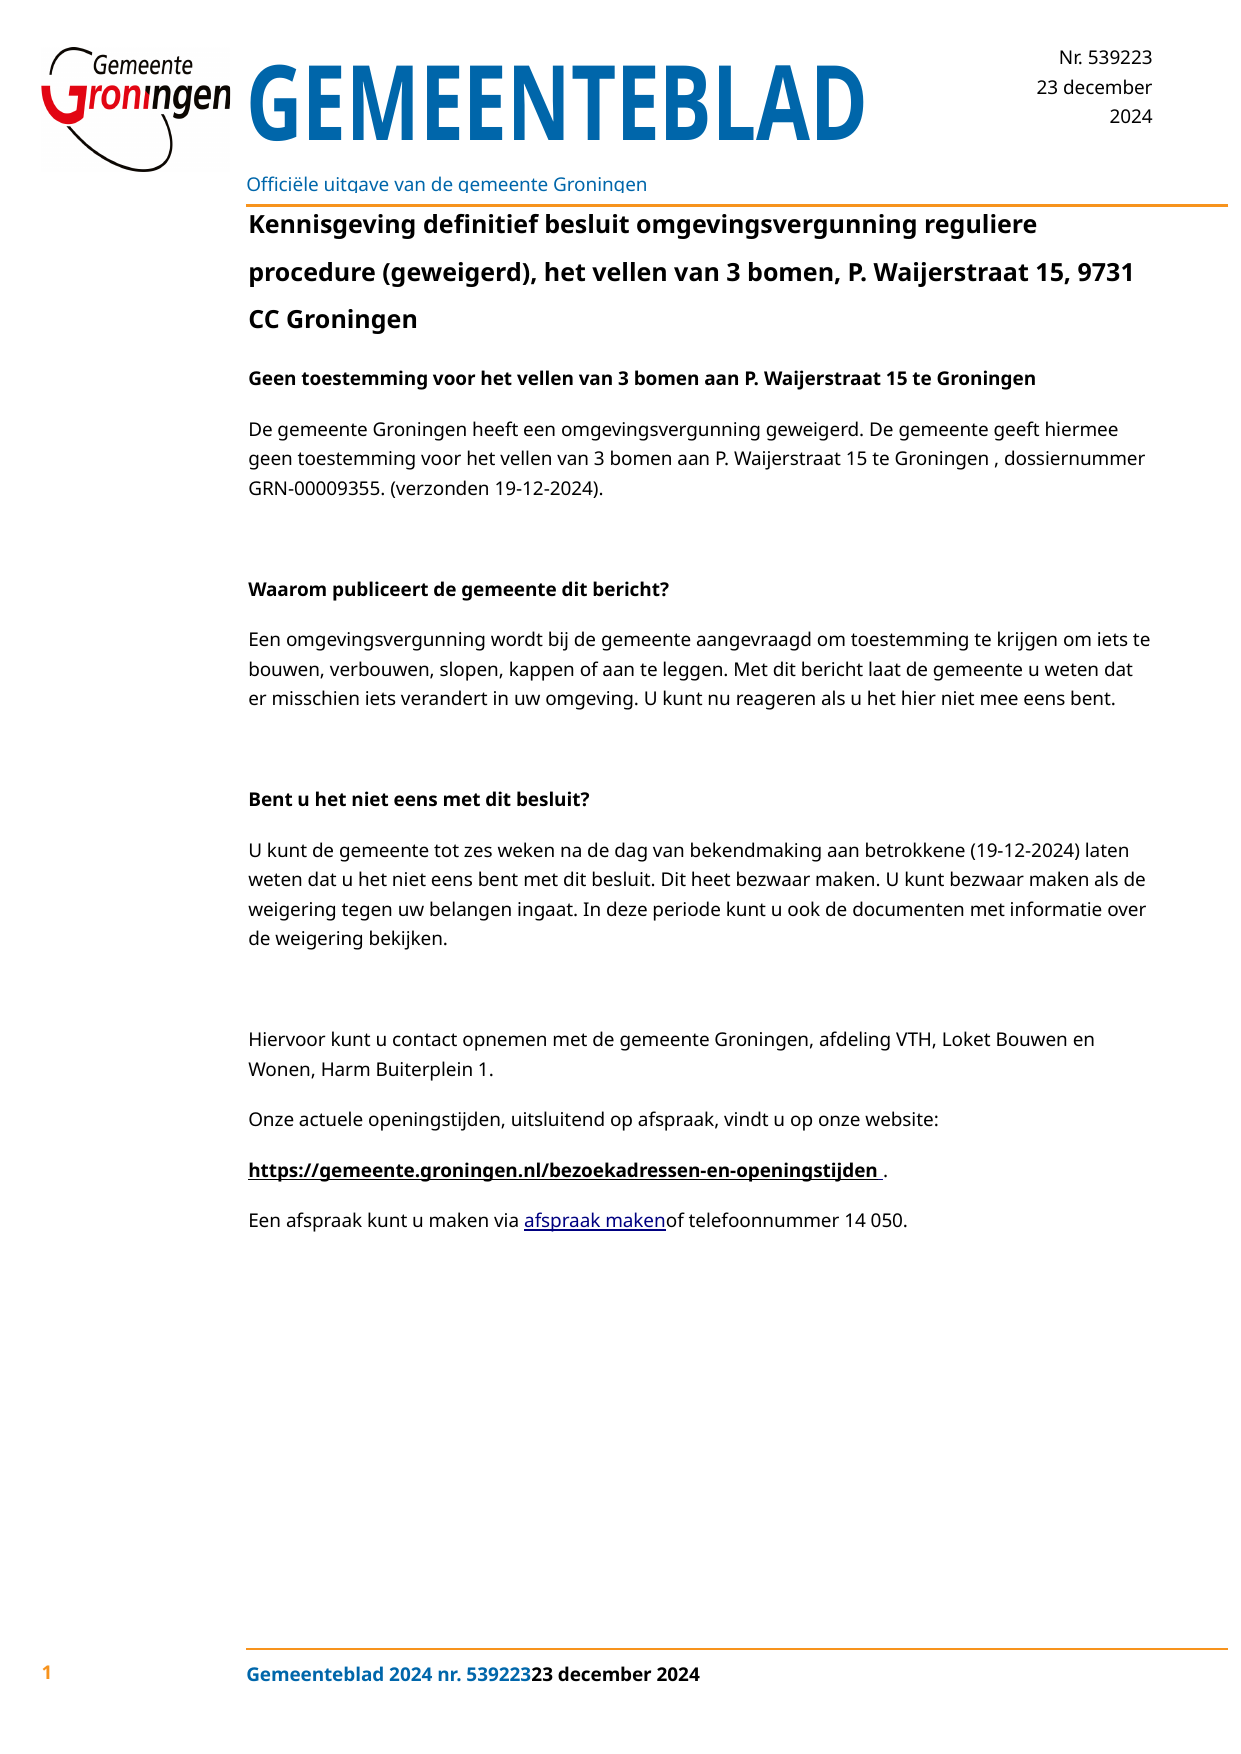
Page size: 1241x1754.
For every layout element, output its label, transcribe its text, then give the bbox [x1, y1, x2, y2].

text De gemeente Groningen heeft een omgevingsvergunning geweigerd. De gemeente geeft hiermee geen toestemming voor het vellen van 3 bomen aan P. Waijerstraat 15 te Groningen , dossiernummer GRN-00009355. (verzonden 19-12-2024). [248, 416, 1152, 501]
text Waarom publiceert de gemeente dit bericht? [248, 576, 1152, 602]
text Hiervoor kunt u contact opnemen met de gemeente Groningen, afdeling VTH, Loket Bouwen en Wonen, Harm Buiterplein 1. [248, 1026, 1152, 1082]
text https://gemeente.groningen.nl/bezoekadressen-en-openingstijden . [248, 1157, 1152, 1182]
picture [41, 47, 231, 172]
text Een omgevingsvergunning wordt bij de gemeente aangevraagd om toestemming te krijgen om iets te bouwen, verbouwen, slopen, kappen of aan te leggen. Met dit bericht laat de gemeente u weten dat er misschien iets verandert in uw omgeving. U kunt nu reageren als u het hier niet mee eens bent. [248, 626, 1152, 711]
text Kennisgeving definitief besluit omgevingsvergunning reguliere procedure (geweigerd), het vellen van 3 bomen, P. Waijerstraat 15, 9731 CC Groningen [248, 207, 1152, 336]
text U kunt de gemeente tot zes weken na de dag van bekendmaking aan betrokkene (19-12-2024) laten weten dat u het niet eens bent met dit besluit. Dit heet bezwaar maken. U kunt bezwaar maken als de weigering tegen uw belangen ingaat. In deze periode kunt u ook de documenten met informatie over de weigering bekijken. [248, 837, 1152, 951]
text Geen toestemming voor het vellen van 3 bomen aan P. Waijerstraat 15 te Groningen [248, 366, 1152, 391]
text Bent u het niet eens met dit besluit? [248, 786, 1152, 812]
text Een afspraak kunt u maken via afspraak makenof telefoonnummer 14 050. [248, 1207, 1152, 1233]
text Onze actuele openingstijden, uitsluitend op afspraak, vindt u op onze website: [248, 1106, 1152, 1132]
